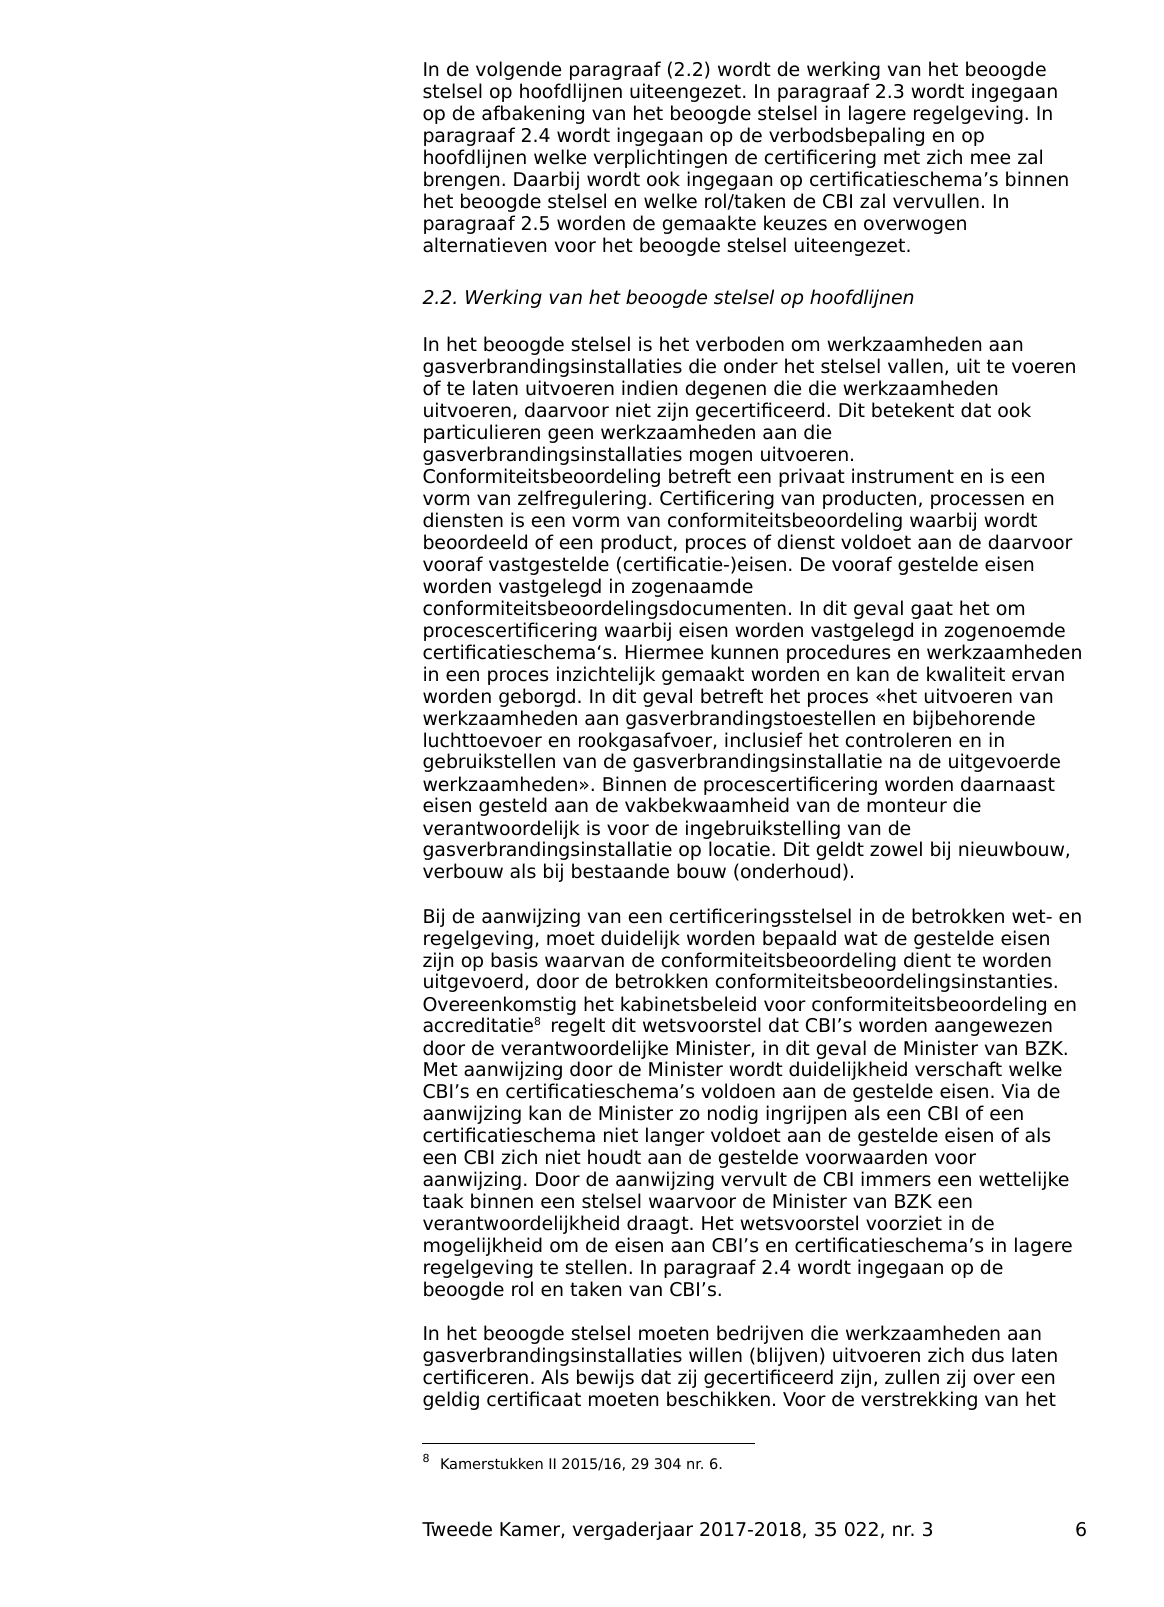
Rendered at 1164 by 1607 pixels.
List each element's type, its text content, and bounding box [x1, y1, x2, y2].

text In het beoogde stelsel is het verboden om werkzaamheden aan gasverbrandingsinstallaties die onder het stelsel vallen, uit te voeren of te laten uitvoeren indien degenen die die werkzaamheden uitvoeren, daarvoor niet zijn gecertificeerd. Dit betekent dat ook particulieren geen werkzaamheden aan die gasverbrandingsinstallaties mogen uitvoeren. Conformiteitsbeoordeling betreft een privaat instrument en is een vorm van zelfregulering. Certificering van producten, processen en diensten is een vorm van conformiteitsbeoordeling waarbij wordt beoordeeld of een product, proces of dienst voldoet aan de daarvoor vooraf vastgestelde (certificatie-)eisen. De vooraf gestelde eisen worden vastgelegd in zogenaamde conformiteitsbeoordelingsdocumenten. In dit geval gaat het om procescertificering waarbij eisen worden vastgelegd in zogenoemde certificatieschema‘s. Hiermee kunnen procedures en werkzaamheden in een proces inzichtelijk gemaakt worden en kan de kwaliteit ervan worden geborgd. In dit geval betreft het proces «het uitvoeren van werkzaamheden aan gasverbrandingstoestellen en bijbehorende luchttoevoer en rookgasafvoer, inclusief het controleren en in gebruikstellen van de gasverbrandingsinstallatie na de uitgevoerde werkzaamheden». Binnen de procescertificering worden daarnaast eisen gesteld aan de vakbekwaamheid van de monteur die verantwoordelijk is voor de ingebruikstelling van de gasverbrandingsinstallatie op locatie. Dit geldt zowel bij nieuwbouw, verbouw als bij bestaande bouw (onderhoud). [422, 334, 1087, 883]
text In het beoogde stelsel moeten bedrijven die werkzaamheden aan gasverbrandingsinstallaties willen (blijven) uitvoeren zich dus laten certificeren. Als bewijs dat zij gecertificeerd zijn, zullen zij over een geldig certificaat moeten beschikken. Voor de verstrekking van het [422, 1323, 1087, 1411]
text In de volgende paragraaf (2.2) wordt de werking van het beoogde stelsel op hoofdlijnen uiteengezet. In paragraaf 2.3 wordt ingegaan op de afbakening van het beoogde stelsel in lagere regelgeving. In paragraaf 2.4 wordt ingegaan op de verbodsbepaling en op hoofdlijnen welke verplichtingen de certificering met zich mee zal brengen. Daarbij wordt ook ingegaan op certificatieschema’s binnen het beoogde stelsel en welke rol/taken de CBI zal vervullen. In paragraaf 2.5 worden de gemaakte keuzes en overwogen alternatieven voor het beoogde stelsel uiteengezet. [422, 59, 1087, 257]
text Kamerstukken II 2015/16, 29 304 nr. 6. [422, 1452, 1087, 1474]
subtitle 2.2. Werking van het beoogde stelsel op hoofdlijnen [422, 287, 1087, 309]
text Bij de aanwijzing van een certificeringsstelsel in de betrokken wet- en regelgeving, moet duidelijk worden bepaald wat de gestelde eisen zijn op basis waarvan de conformiteitsbeoordeling dient te worden uitgevoerd, door de betrokken conformiteitsbeoordelingsinstanties. Overeenkomstig het kabinetsbeleid voor conformiteitsbeoordeling en accreditatie regelt dit wetsvoorstel dat CBI’s worden aangewezen door de verantwoordelijke Minister, in dit geval de Minister van BZK. Met aanwijzing door de Minister wordt duidelijkheid verschaft welke CBI’s en certificatieschema’s voldoen aan de gestelde eisen. Via de aanwijzing kan de Minister zo nodig ingrijpen als een CBI of een certificatieschema niet langer voldoet aan de gestelde eisen of als een CBI zich niet houdt aan de gestelde voorwaarden voor aanwijzing. Door de aanwijzing vervult de CBI immers een wettelijke taak binnen een stelsel waarvoor de Minister van BZK een verantwoordelijkheid draagt. Het wetsvoorstel voorziet in de mogelijkheid om de eisen aan CBI’s en certificatieschema’s in lagere regelgeving te stellen. In paragraaf 2.4 wordt ingegaan op de beoogde rol en taken van CBI’s. [422, 906, 1087, 1301]
